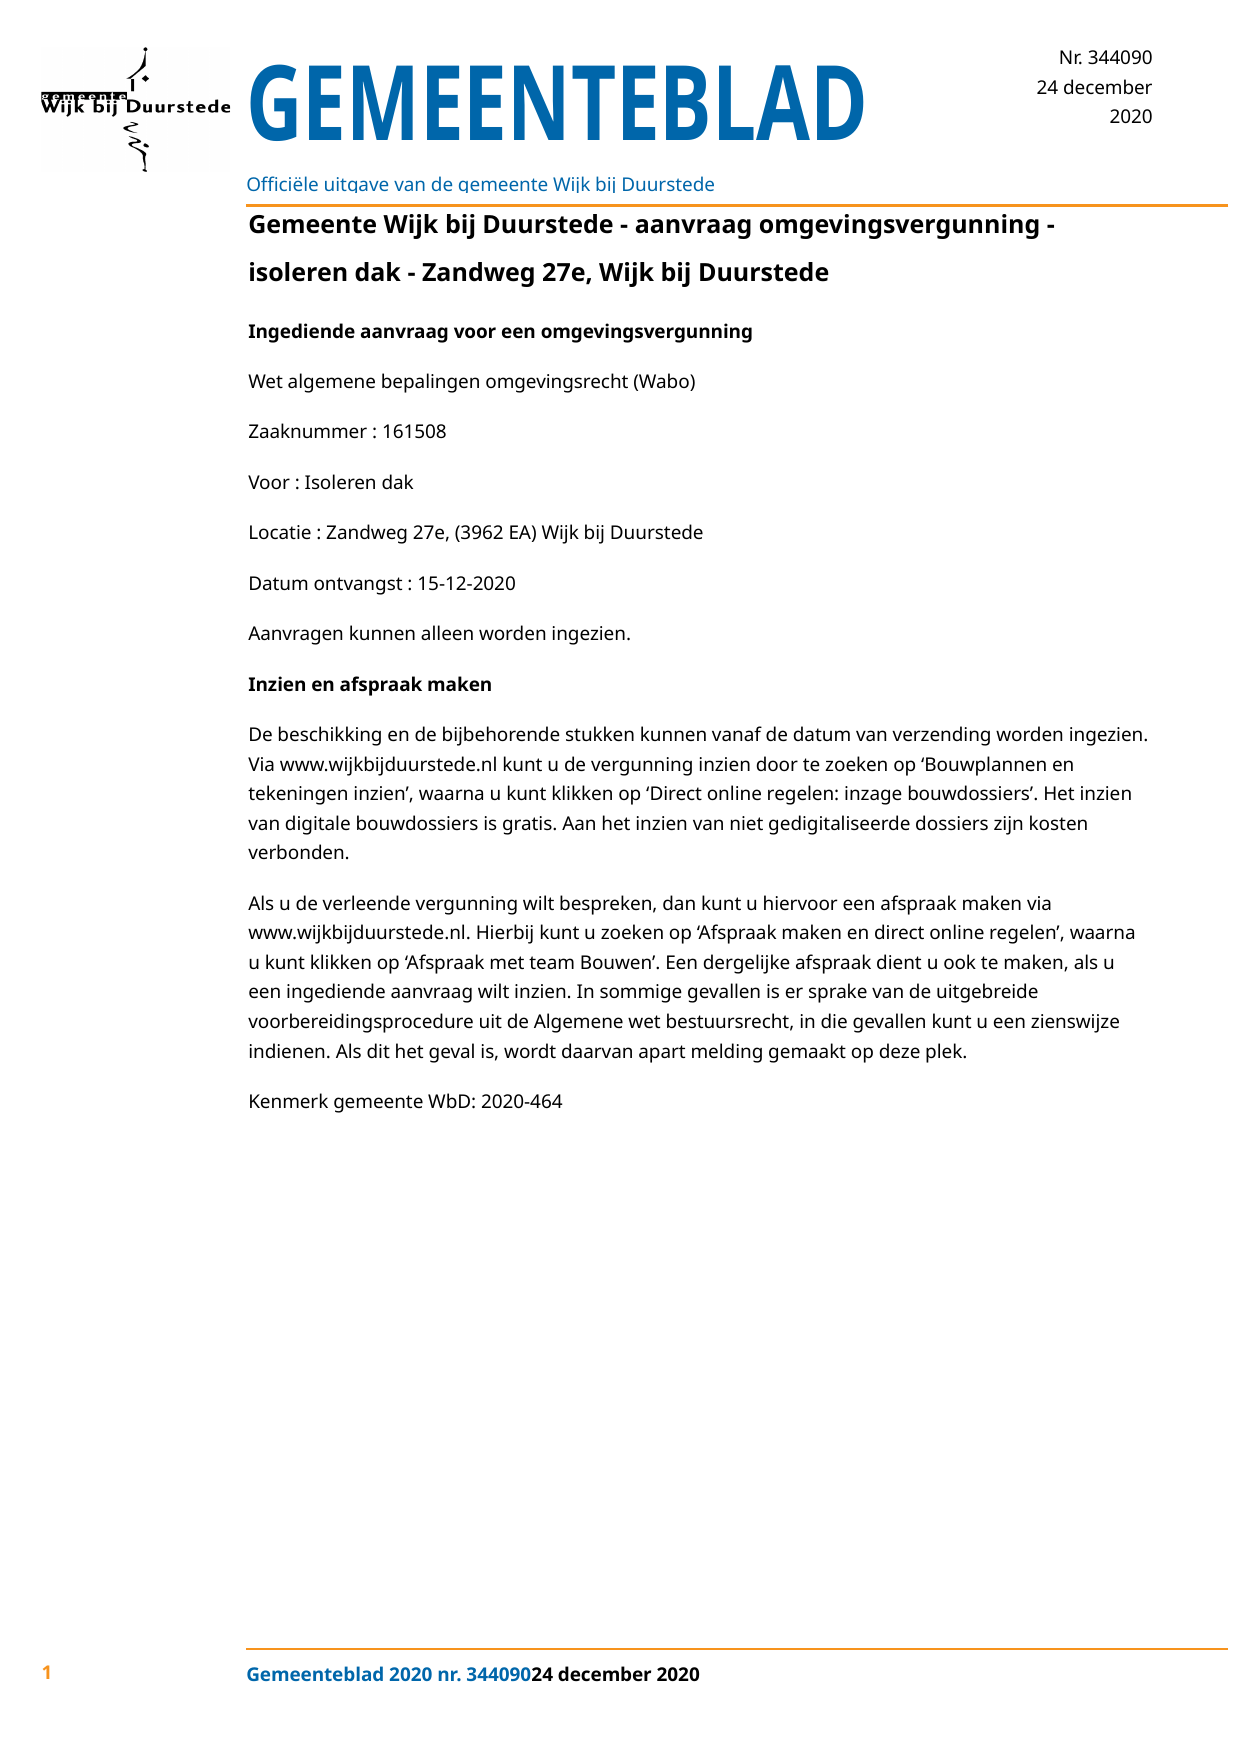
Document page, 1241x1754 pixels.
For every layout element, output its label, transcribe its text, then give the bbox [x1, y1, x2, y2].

text Wet algemene bepalingen omgevingsrecht (Wabo) [248, 368, 1152, 394]
text Voor : Isoleren dak [248, 469, 1152, 495]
text Kenmerk gemeente WbD: 2020-464 [248, 1088, 1152, 1114]
text Inzien en afspraak maken [248, 671, 1152, 697]
text Ingediende aanvraag voor een omgevingsvergunning [248, 318, 1152, 344]
text De beschikking en de bijbehorende stukken kunnen vanaf de datum van verzending worden ingezien. Via www.wijkbijduurstede.nl kunt u de vergunning inzien door te zoeken op ‘Bouwplannen en tekeningen inzien’, waarna u kunt klikken op ‘Direct online regelen: inzage bouwdossiers’. Het inzien van digitale bouwdossiers is gratis. Aan het inzien van niet gedigitaliseerde dossiers zijn kosten verbonden. [248, 721, 1152, 865]
text Als u de verleende vergunning wilt bespreken, dan kunt u hiervoor een afspraak maken via www.wijkbijduurstede.nl. Hierbij kunt u zoeken op ‘Afspraak maken en direct online regelen’, waarna u kunt klikken op ‘Afspraak met team Bouwen’. Een dergelijke afspraak dient u ook te maken, als u een ingediende aanvraag wilt inzien. In sommige gevallen is er sprake van de uitgebreide voorbereidingsprocedure uit de Algemene wet bestuursrecht, in die gevallen kunt u een zienswijze indienen. Als dit het geval is, wordt daarvan apart melding gemaakt op deze plek. [248, 890, 1152, 1064]
text Datum ontvangst : 15-12-2020 [248, 570, 1152, 596]
picture [41, 47, 231, 172]
text Locatie : Zandweg 27e, (3962 EA) Wijk bij Duurstede [248, 519, 1152, 545]
text Zaaknummer : 161508 [248, 419, 1152, 444]
text Aanvragen kunnen alleen worden ingezien. [248, 620, 1152, 646]
text Gemeente Wijk bij Duurstede - aanvraag omgevingsvergunning - isoleren dak - Zandweg 27e, Wijk bij Duurstede [248, 207, 1152, 288]
